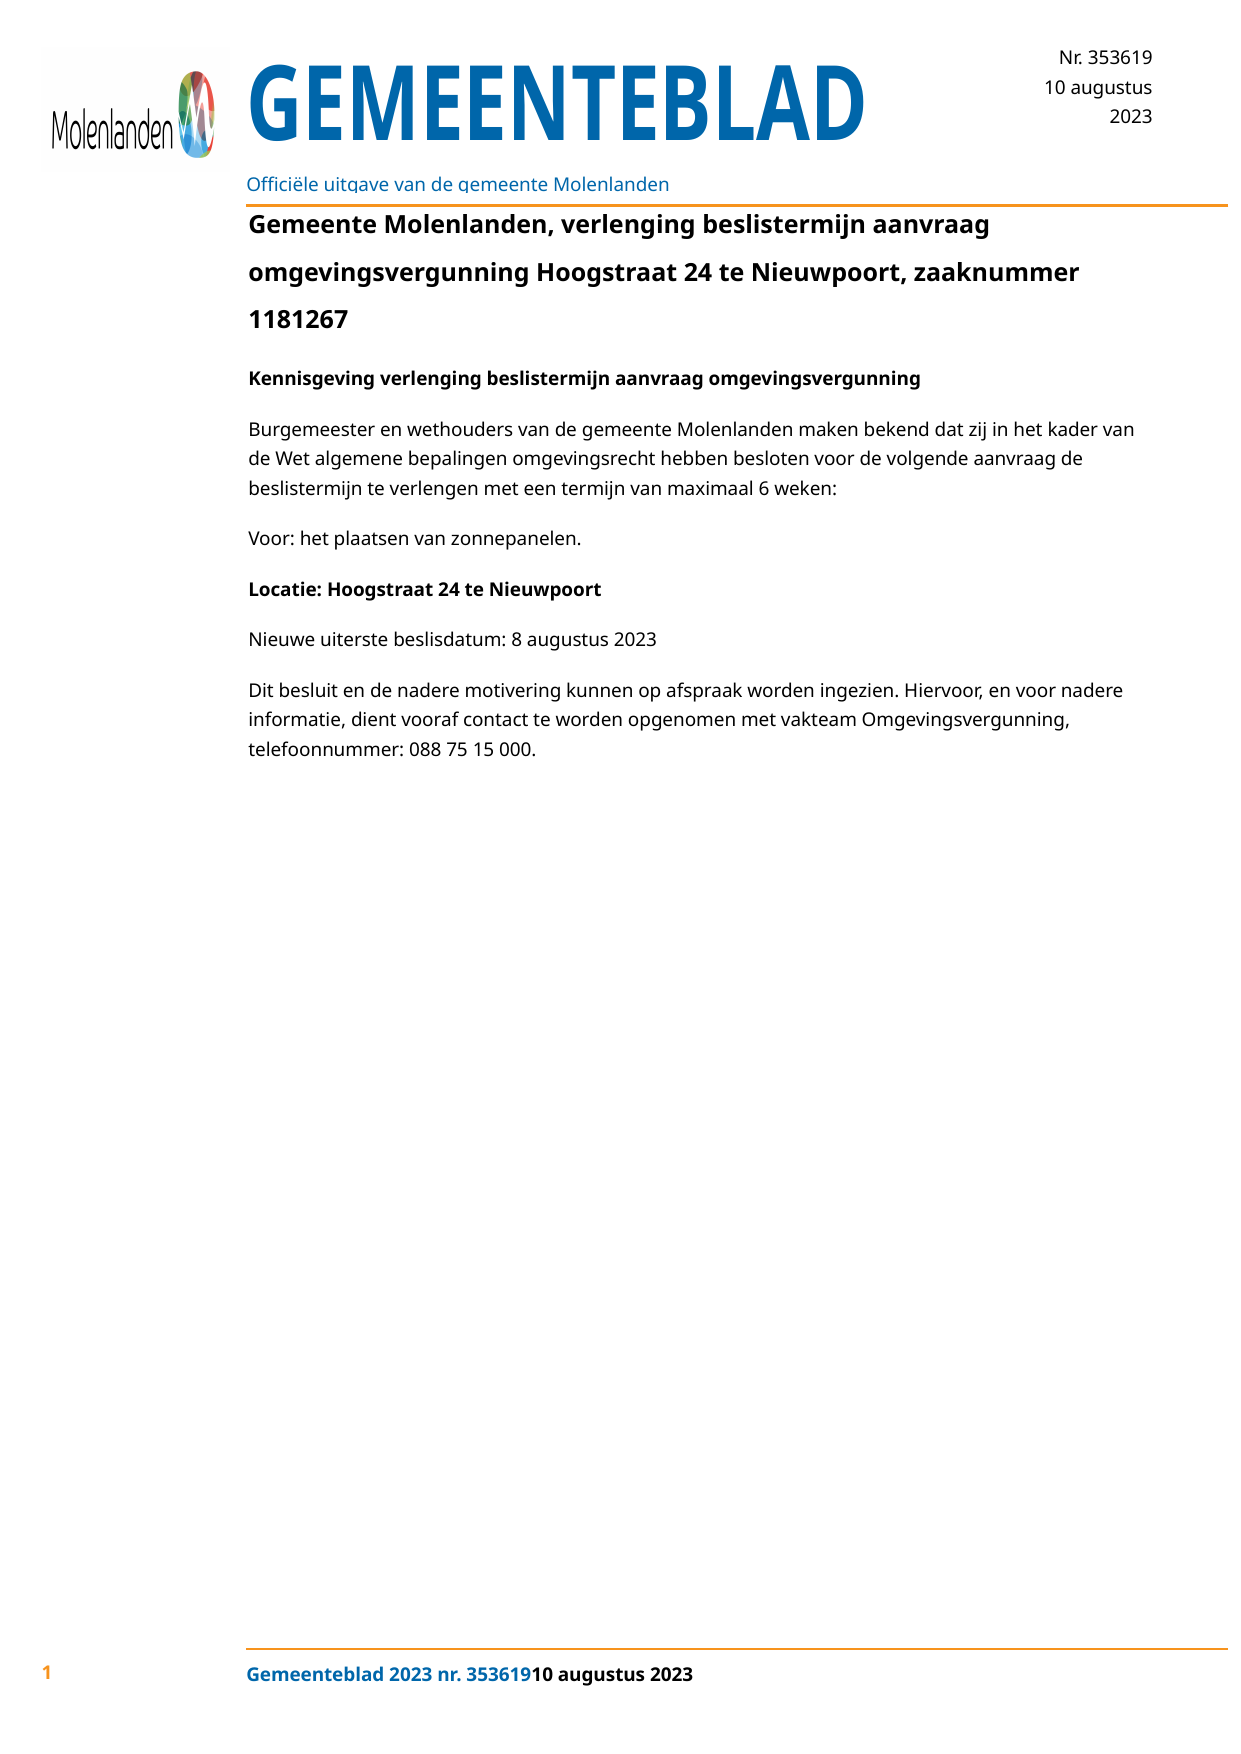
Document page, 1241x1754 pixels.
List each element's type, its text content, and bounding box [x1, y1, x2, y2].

text Locatie: Hoogstraat 24 te Nieuwpoort [248, 576, 1152, 602]
text Voor: het plaatsen van zonnepanelen. [248, 526, 1152, 551]
text Dit besluit en de nadere motivering kunnen op afspraak worden ingezien. Hiervoor, en voor nadere informatie, dient vooraf contact te worden opgenomen met vakteam Omgevingsvergunning, telefoonnummer: 088 75 15 000. [248, 677, 1152, 762]
text Gemeente Molenlanden, verlenging beslistermijn aanvraag omgevingsvergunning Hoogstraat 24 te Nieuwpoort, zaaknummer 1181267 [248, 207, 1152, 336]
text Nieuwe uiterste beslisdatum: 8 augustus 2023 [248, 626, 1152, 652]
text Burgemeester en wethouders van de gemeente Molenlanden maken bekend dat zij in het kader van de Wet algemene bepalingen omgevingsrecht hebben besloten voor de volgende aanvraag de beslistermijn te verlengen met een termijn van maximaal 6 weken: [248, 416, 1152, 501]
picture [41, 47, 231, 172]
text Kennisgeving verlenging beslistermijn aanvraag omgevingsvergunning [248, 366, 1152, 391]
